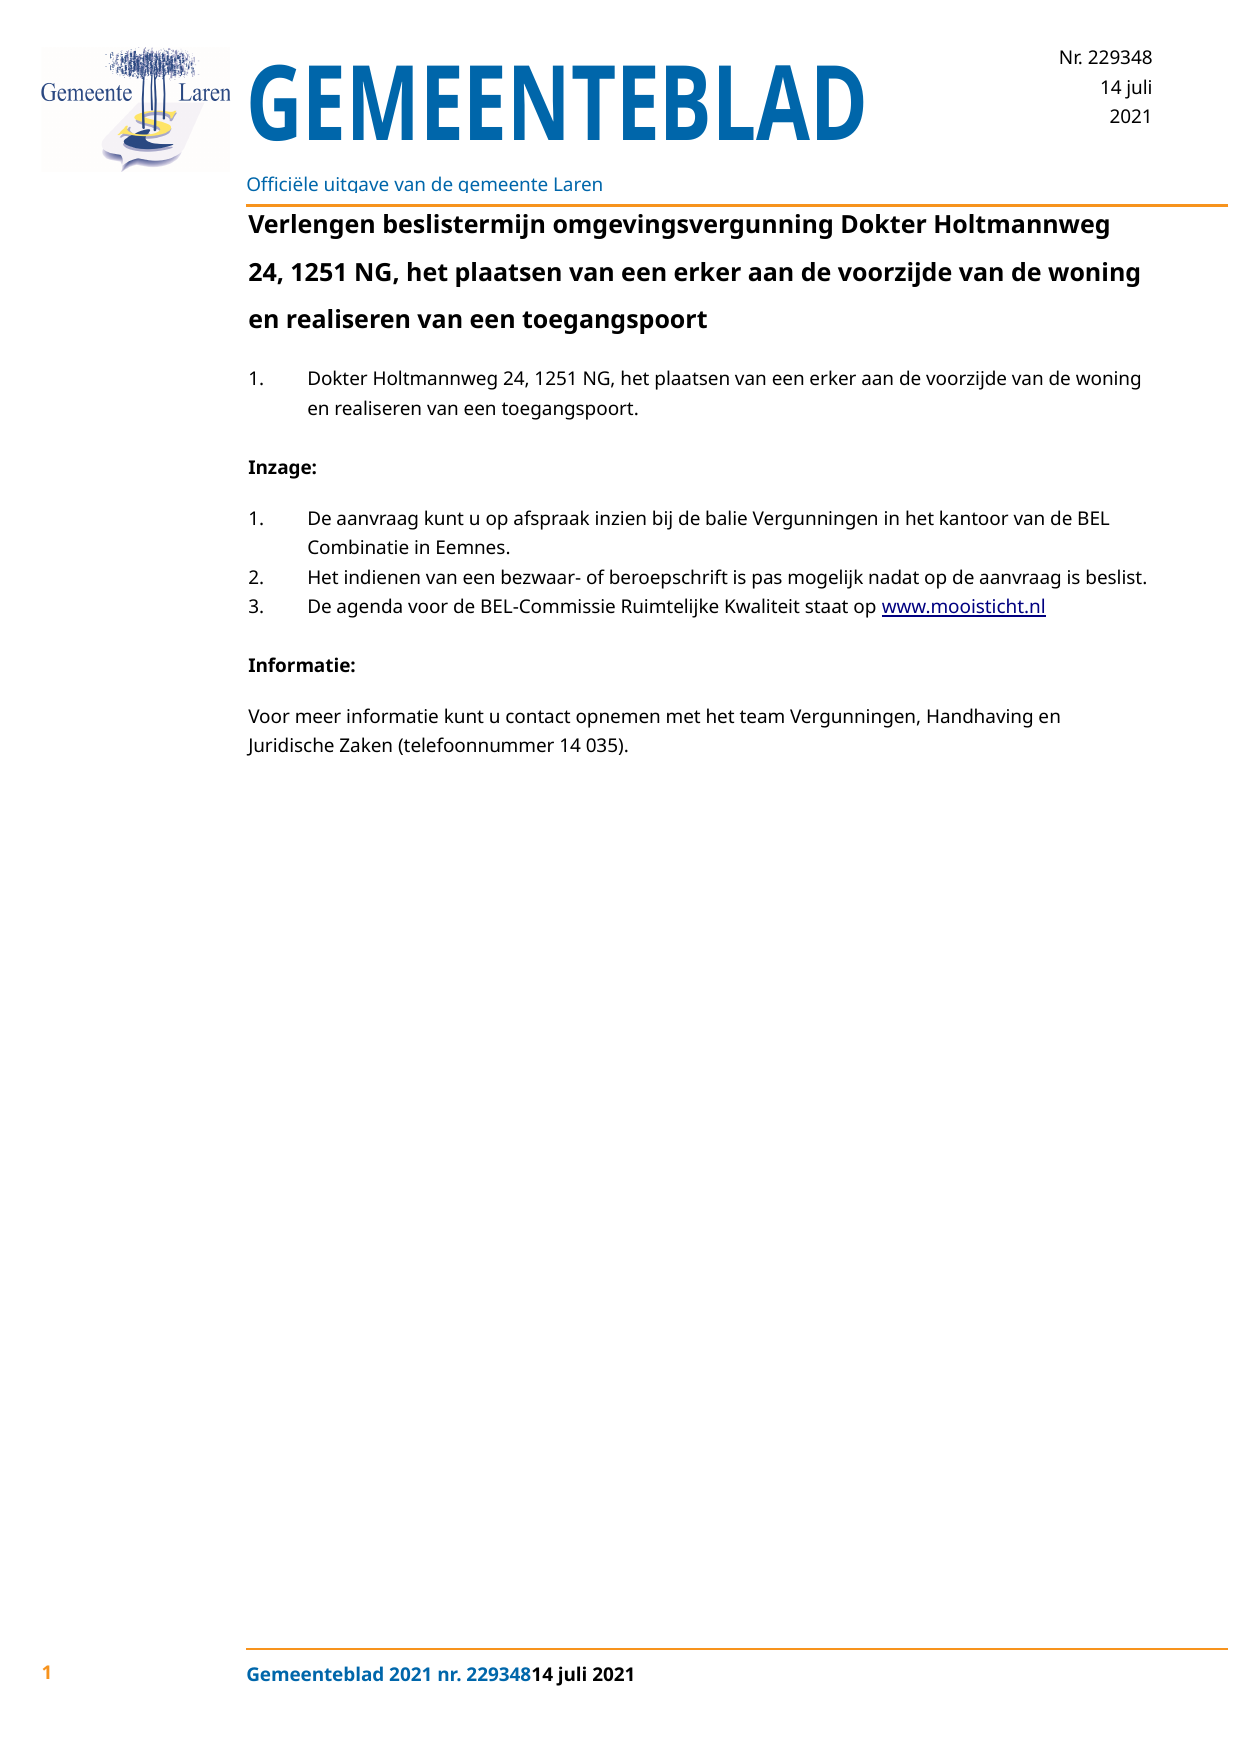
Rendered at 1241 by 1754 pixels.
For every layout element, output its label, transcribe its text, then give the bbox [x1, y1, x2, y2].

text Inzage: [248, 454, 1152, 480]
text Informatie: [248, 653, 1152, 678]
list Dokter Holtmannweg 24, 1251 NG, het plaatsen van een erker aan de voorzijde van de woning en realiseren van een toegangspoort. [248, 366, 1152, 421]
text Verlengen beslistermijn omgevingsvergunning Dokter Holtmannweg 24, 1251 NG, het plaatsen van een erker aan de voorzijde van de woning en realiseren van een toegangspoort [248, 207, 1152, 336]
list Het indienen van een bezwaar- of beroepschrift is pas mogelijk nadat op de aanvraag is beslist. [248, 564, 1152, 589]
list De agenda voor de BEL-Commissie Ruimtelijke Kwaliteit staat op www.mooisticht.nl [248, 593, 1152, 619]
text Voor meer informatie kunt u contact opnemen met het team Vergunningen, Handhaving en Juridische Zaken (telefoonnummer 14 035). [248, 703, 1152, 758]
list De aanvraag kunt u op afspraak inzien bij de balie Vergunningen in het kantoor van de BEL Combinatie in Eemnes. [248, 505, 1152, 560]
picture [41, 47, 231, 172]
